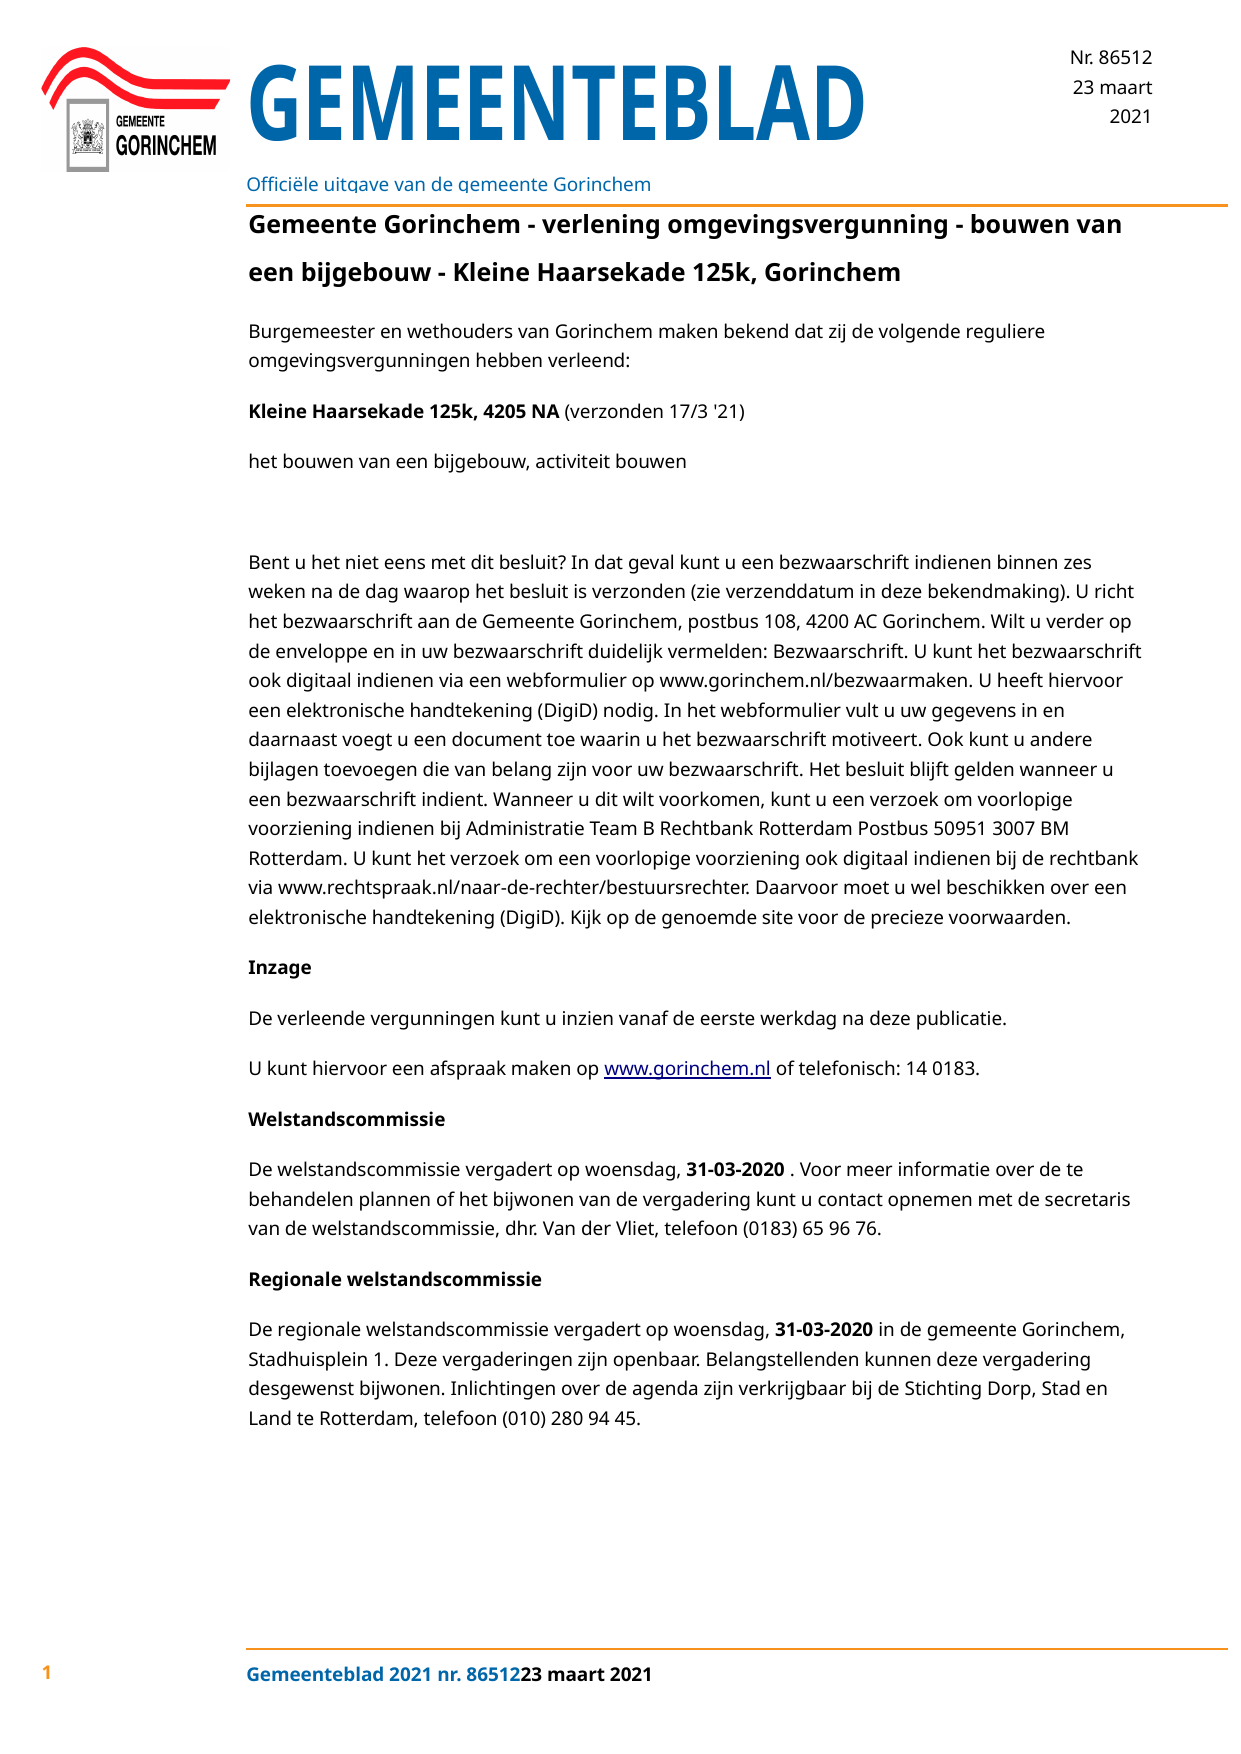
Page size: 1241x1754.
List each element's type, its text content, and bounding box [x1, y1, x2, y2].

text Kleine Haarsekade 125k, 4205 NA (verzonden 17/3 '21) [248, 398, 1152, 424]
text Inzage [248, 954, 1152, 980]
text het bouwen van een bijgebouw, activiteit bouwen [248, 448, 1152, 474]
text De verleende vergunningen kunt u inzien vanaf de eerste werkdag na deze publicatie. [248, 1005, 1152, 1031]
text De welstandscommissie vergadert op woensdag, 31-03-2020 . Voor meer informatie over de te behandelen plannen of het bijwonen van de vergadering kunt u contact opnemen met de secretaris van de welstandscommissie, dhr. Van der Vliet, telefoon (0183) 65 96 76. [248, 1156, 1152, 1241]
text U kunt hiervoor een afspraak maken op www.gorinchem.nl of telefonisch: 14 0183. [248, 1055, 1152, 1081]
text Gemeente Gorinchem - verlening omgevingsvergunning - bouwen van een bijgebouw - Kleine Haarsekade 125k, Gorinchem [248, 207, 1152, 288]
text De regionale welstandscommissie vergadert op woensdag, 31-03-2020 in de gemeente Gorinchem, Stadhuisplein 1. Deze vergaderingen zijn openbaar. Belangstellenden kunnen deze vergadering desgewenst bijwonen. Inlichtingen over de agenda zijn verkrijgbaar bij de Stichting Dorp, Stad en Land te Rotterdam, telefoon (010) 280 94 45. [248, 1316, 1152, 1431]
text Burgemeester en wethouders van Gorinchem maken bekend dat zij de volgende reguliere omgevingsvergunningen hebben verleend: [248, 318, 1152, 373]
text Bent u het niet eens met dit besluit? In dat geval kunt u een bezwaarschrift indienen binnen zes weken na de dag waarop het besluit is verzonden (zie verzenddatum in deze bekendmaking). U richt het bezwaarschrift aan de Gemeente Gorinchem, postbus 108, 4200 AC Gorinchem. Wilt u verder op de enveloppe en in uw bezwaarschrift duidelijk vermelden: Bezwaarschrift. U kunt het bezwaarschrift ook digitaal indienen via een webformulier op www.gorinchem.nl/bezwaarmaken. U heeft hiervoor een elektronische handtekening (DigiD) nodig. In het webformulier vult u uw gegevens in en daarnaast voegt u een document toe waarin u het bezwaarschrift motiveert. Ook kunt u andere bijlagen toevoegen die van belang zijn voor uw bezwaarschrift. Het besluit blijft gelden wanneer u een bezwaarschrift indient. Wanneer u dit wilt voorkomen, kunt u een verzoek om voorlopige voorziening indienen bij Administratie Team B Rechtbank Rotterdam Postbus 50951 3007 BM Rotterdam. U kunt het verzoek om een voorlopige voorziening ook digitaal indienen bij de rechtbank via www.rechtspraak.nl/naar-de-rechter/bestuursrechter. Daarvoor moet u wel beschikken over een elektronische handtekening (DigiD). Kijk op de genoemde site voor de precieze voorwaarden. [248, 549, 1152, 930]
text Regionale welstandscommissie [248, 1266, 1152, 1292]
text Welstandscommissie [248, 1106, 1152, 1132]
picture [41, 47, 231, 172]
